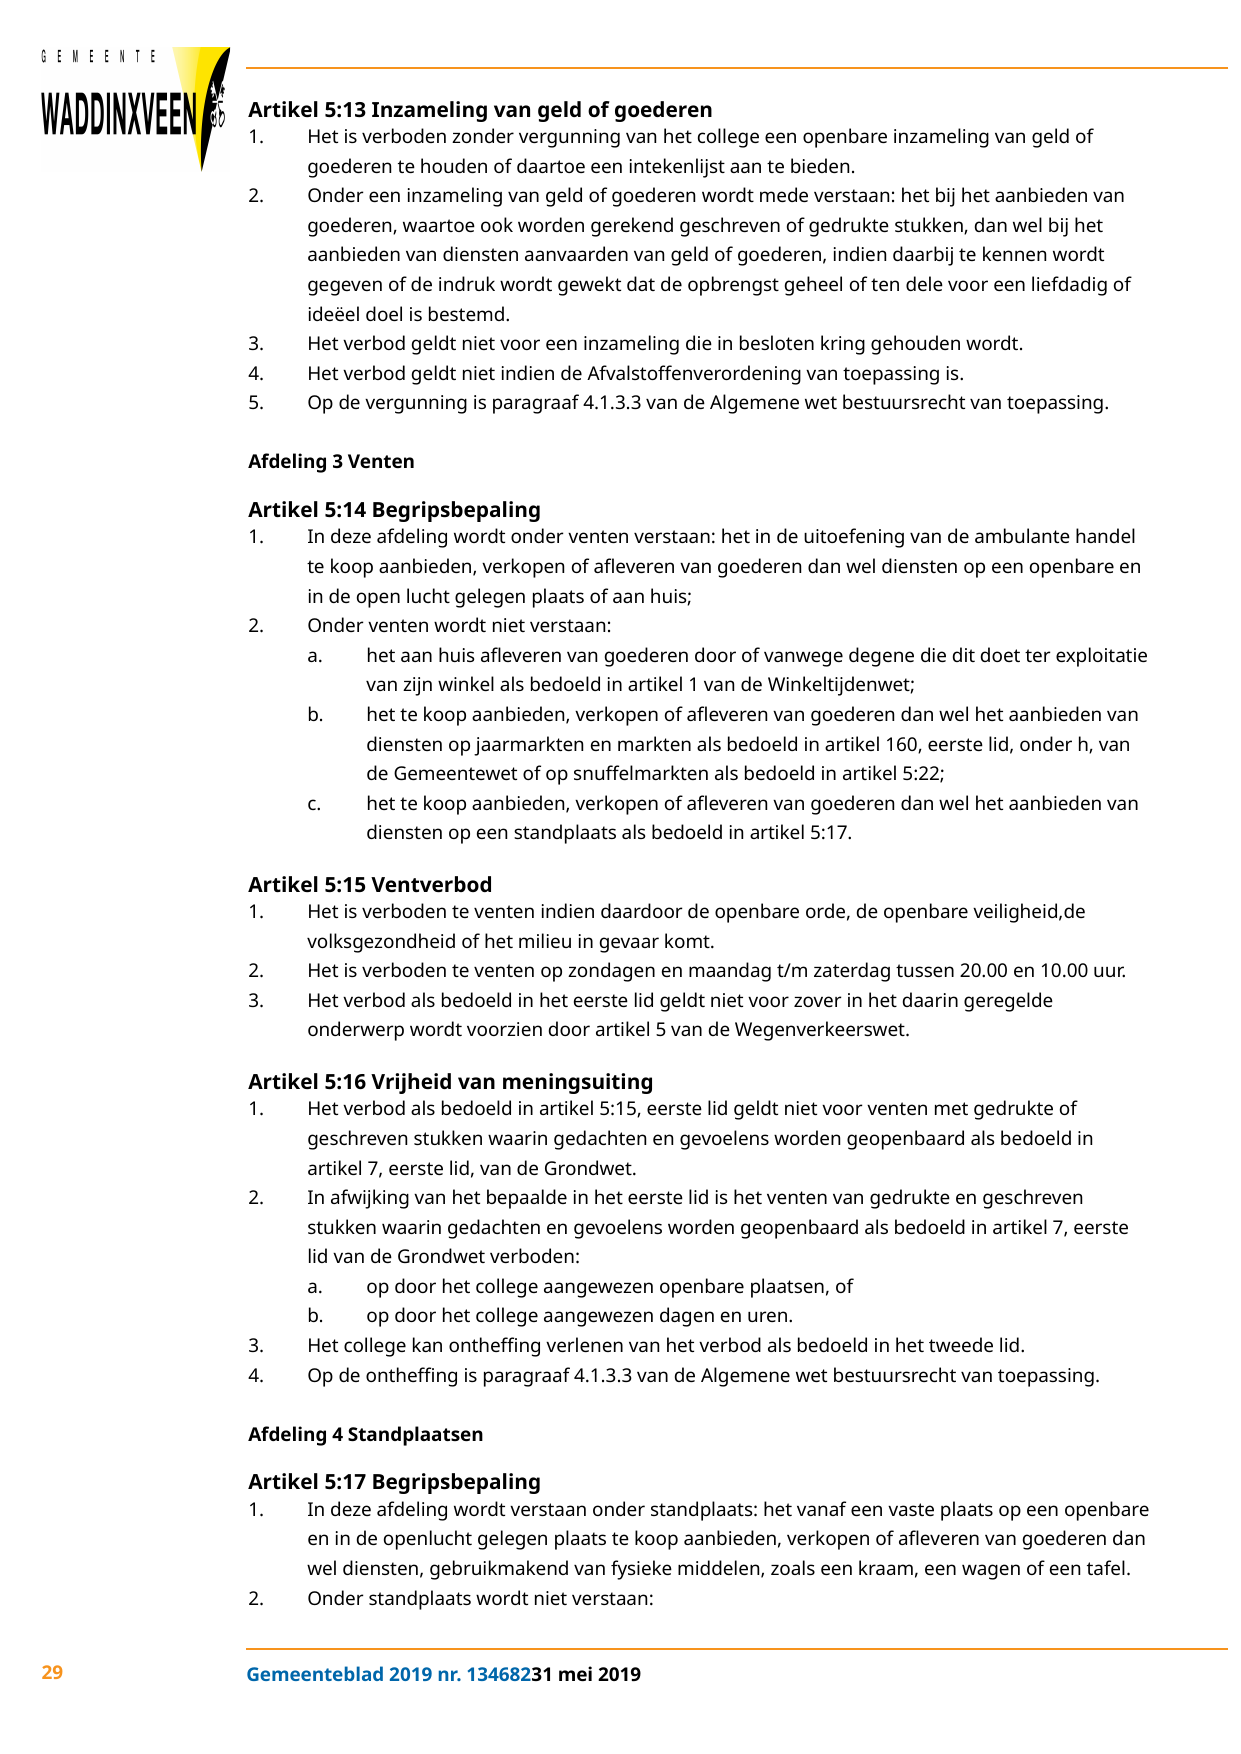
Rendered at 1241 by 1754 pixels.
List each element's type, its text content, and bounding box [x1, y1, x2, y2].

list Het college kan ontheffing verlenen van het verbod als bedoeld in het tweede lid. [248, 1332, 1152, 1358]
list op door het college aangewezen openbare plaatsen, of [307, 1273, 1152, 1299]
picture [41, 47, 231, 172]
list Het is verboden zonder vergunning van het college een openbare inzameling van geld of goederen te houden of daartoe een intekenlijst aan te bieden. [248, 123, 1152, 178]
list Onder venten wordt niet verstaan: [248, 612, 1152, 638]
list Onder een inzameling van geld of goederen wordt mede verstaan: het bij het aanbieden van goederen, waartoe ook worden gerekend geschreven of gedrukte stukken, dan wel bij het aanbieden van diensten aanvaarden van geld of goederen, indien daarbij te kennen wordt gegeven of de indruk wordt gewekt dat de opbrengst geheel of ten dele voor een liefdadig of ideëel doel is bestemd. [248, 182, 1152, 326]
list In afwijking van het bepaalde in het eerste lid is het venten van gedrukte en geschreven stukken waarin gedachten en gevoelens worden geopenbaard als bedoeld in artikel 7, eerste lid van de Grondwet verboden: [248, 1184, 1152, 1269]
list Het verbod geldt niet indien de Afvalstoffenverordening van toepassing is. [248, 360, 1152, 386]
list het te koop aanbieden, verkopen of afleveren van goederen dan wel het aanbieden van diensten op jaarmarkten en markten als bedoeld in artikel 160, eerste lid, onder h, van de Gemeentewet of op snuffelmarkten als bedoeld in artikel 5:22; [307, 701, 1152, 786]
text Afdeling 3 Venten [248, 449, 1152, 474]
text Artikel 5:13 Inzameling van geld of goederen [248, 95, 1152, 123]
text Artikel 5:16 Vrijheid van meningsuiting [248, 1067, 1152, 1096]
list het te koop aanbieden, verkopen of afleveren van goederen dan wel het aanbieden van diensten op een standplaats als bedoeld in artikel 5:17. [307, 790, 1152, 845]
text Artikel 5:14 Begripsbepaling [248, 495, 1152, 524]
text Artikel 5:15 Ventverbod [248, 870, 1152, 898]
list Het verbod als bedoeld in het eerste lid geldt niet voor zover in het daarin geregelde onderwerp wordt voorzien door artikel 5 van de Wegenverkeerswet. [248, 987, 1152, 1042]
list Het is verboden te venten op zondagen en maandag t/m zaterdag tussen 20.00 en 10.00 uur. [248, 957, 1152, 983]
list Het verbod als bedoeld in artikel 5:15, eerste lid geldt niet voor venten met gedrukte of geschreven stukken waarin gedachten en gevoelens worden geopenbaard als bedoeld in artikel 7, eerste lid, van de Grondwet. [248, 1096, 1152, 1180]
list In deze afdeling wordt verstaan onder standplaats: het vanaf een vaste plaats op een openbare en in de openlucht gelegen plaats te koop aanbieden, verkopen of afleveren van goederen dan wel diensten, gebruikmakend van fysieke middelen, zoals een kraam, een wagen of een tafel. [248, 1496, 1152, 1581]
list Het is verboden te venten indien daardoor de openbare orde, de openbare veiligheid,de volksgezondheid of het milieu in gevaar komt. [248, 898, 1152, 954]
list Onder standplaats wordt niet verstaan: [248, 1585, 1152, 1610]
list Op de ontheffing is paragraaf 4.1.3.3 van de Algemene wet bestuursrecht van toepassing. [248, 1362, 1152, 1387]
list op door het college aangewezen dagen en uren. [307, 1303, 1152, 1328]
list Op de vergunning is paragraaf 4.1.3.3 van de Algemene wet bestuursrecht van toepassing. [248, 389, 1152, 415]
text Artikel 5:17 Begripsbepaling [248, 1467, 1152, 1496]
list het aan huis afleveren van goederen door of vanwege degene die dit doet ter exploitatie van zijn winkel als bedoeld in artikel 1 van de Winkeltijdenwet; [307, 642, 1152, 697]
text Afdeling 4 Standplaatsen [248, 1421, 1152, 1447]
list Het verbod geldt niet voor een inzameling die in besloten kring gehouden wordt. [248, 330, 1152, 356]
list In deze afdeling wordt onder venten verstaan: het in de uitoefening van de ambulante handel te koop aanbieden, verkopen of afleveren van goederen dan wel diensten op een openbare en in de open lucht gelegen plaats of aan huis; [248, 524, 1152, 608]
